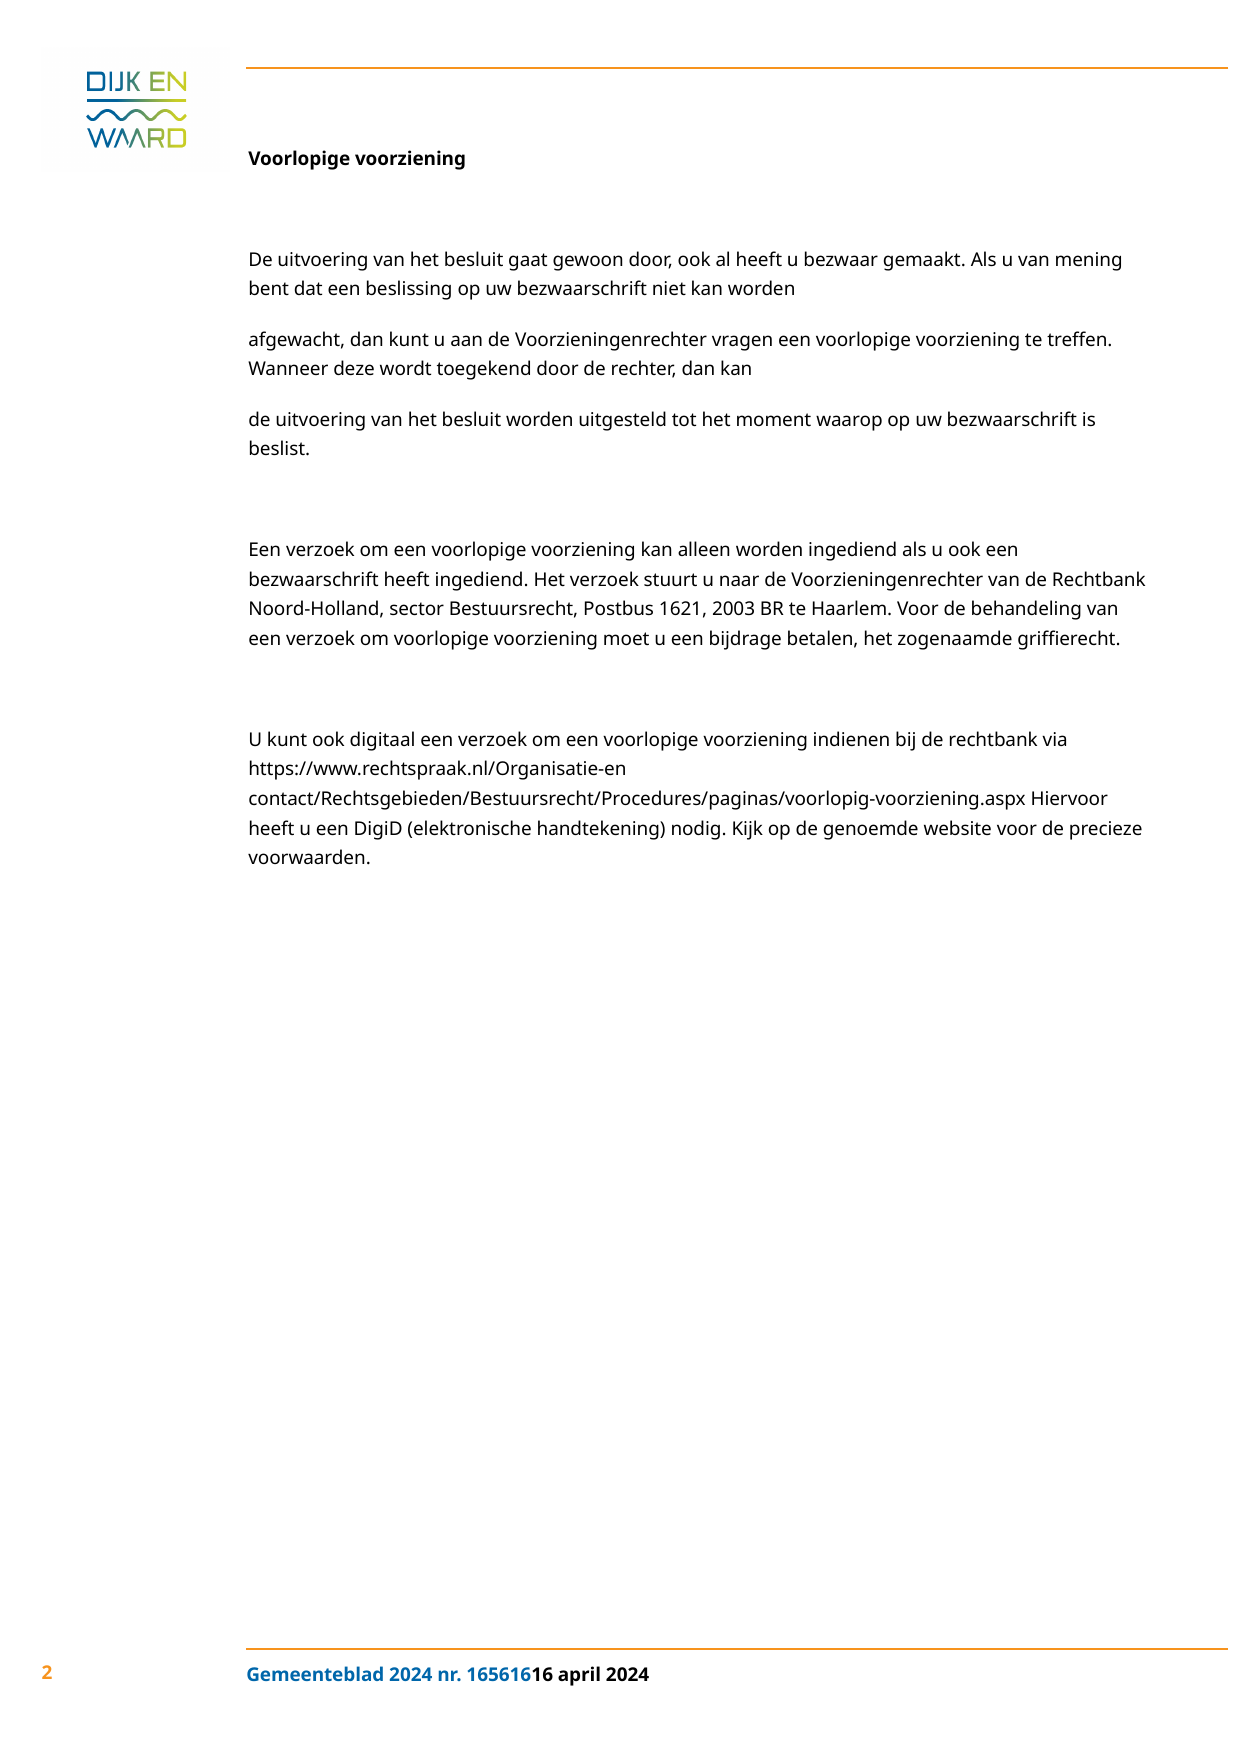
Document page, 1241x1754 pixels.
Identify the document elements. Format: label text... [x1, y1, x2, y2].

text afgewacht, dan kunt u aan de Voorzieningenrechter vragen een voorlopige voorziening te treffen. Wanneer deze wordt toegekend door de rechter, dan kan [248, 326, 1152, 381]
picture [41, 47, 231, 172]
text U kunt ook digitaal een verzoek om een voorlopige voorziening indienen bij de rechtbank via https://www.rechtspraak.nl/Organisatie-en contact/Rechtsgebieden/Bestuursrecht/Procedures/paginas/voorlopig-voorziening.aspx Hiervoor heeft u een DigiD (elektronische handtekening) nodig. Kijk op de genoemde website voor de precieze voorwaarden. [248, 726, 1152, 870]
text Voorlopige voorziening [248, 145, 1152, 171]
text Een verzoek om een voorlopige voorziening kan alleen worden ingediend als u ook een bezwaarschrift heeft ingediend. Het verzoek stuurt u naar de Voorzieningenrechter van de Rechtbank Noord-Holland, sector Bestuursrecht, Postbus 1621, 2003 BR te Haarlem. Voor de behandeling van een verzoek om voorlopige voorziening moet u een bijdrage betalen, het zogenaamde griffierecht. [248, 536, 1152, 651]
text de uitvoering van het besluit worden uitgesteld tot het moment waarop op uw bezwaarschrift is beslist. [248, 406, 1152, 461]
text De uitvoering van het besluit gaat gewoon door, ook al heeft u bezwaar gemaakt. Als u van mening bent dat een beslissing op uw bezwaarschrift niet kan worden [248, 246, 1152, 301]
